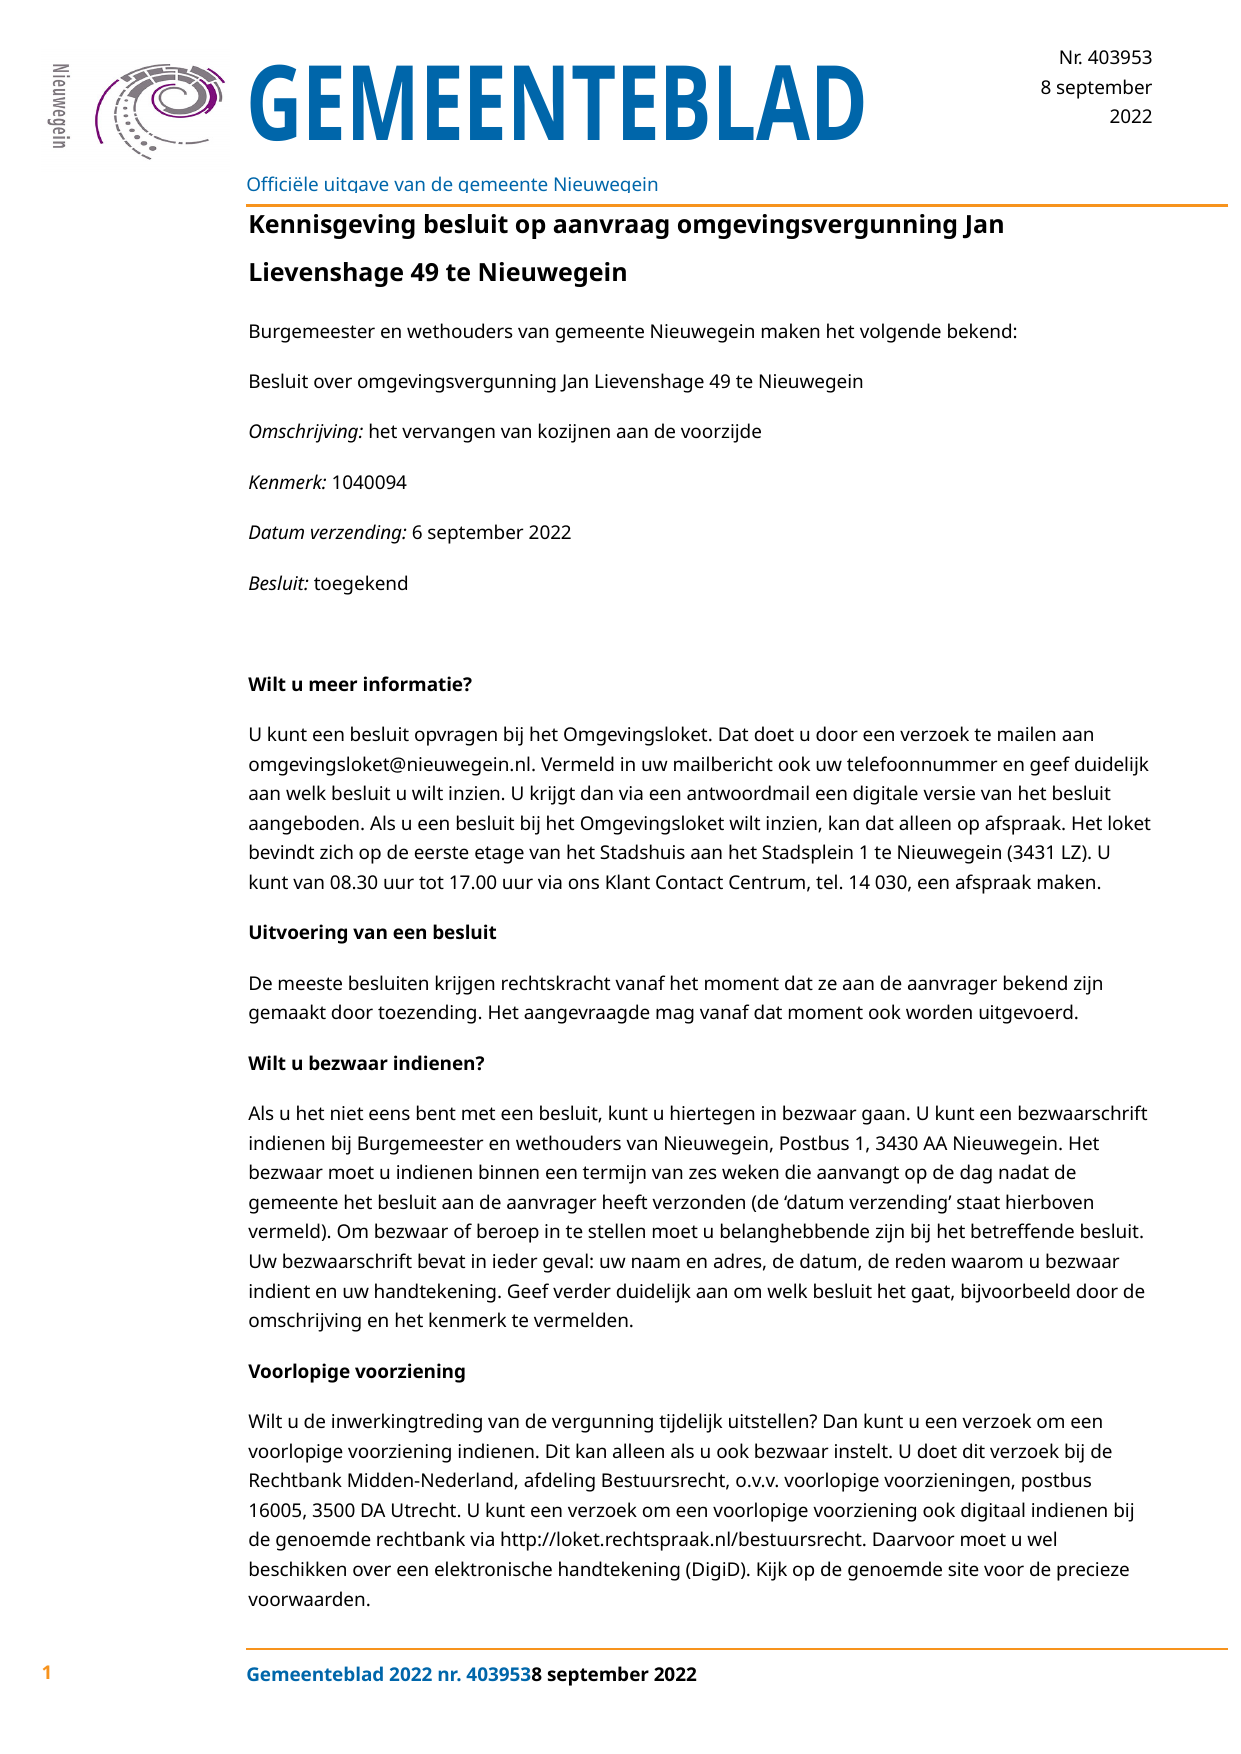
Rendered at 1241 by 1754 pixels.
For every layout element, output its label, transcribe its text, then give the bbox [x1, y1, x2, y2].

text Wilt u bezwaar indienen? [248, 1050, 1152, 1076]
text Wilt u de inwerkingtreding van de vergunning tijdelijk uitstellen? Dan kunt u een verzoek om een voorlopige voorziening indienen. Dit kan alleen als u ook bezwaar instelt. U doet dit verzoek bij de Rechtbank Midden-Nederland, afdeling Bestuursrecht, o.v.v. voorlopige voorzieningen, postbus 16005, 3500 DA Utrecht. U kunt een verzoek om een voorlopige voorziening ook digitaal indienen bij de genoemde rechtbank via http://loket.rechtspraak.nl/bestuursrecht. Daarvoor moet u wel beschikken over een elektronische handtekening (DigiD). Kijk op de genoemde site voor de precieze voorwaarden. [248, 1408, 1152, 1612]
text Besluit: toegekend [248, 570, 1152, 596]
text Voorlopige voorziening [248, 1358, 1152, 1384]
text Burgemeester en wethouders van gemeente Nieuwegein maken het volgende bekend: [248, 318, 1152, 344]
text Uitvoering van een besluit [248, 919, 1152, 945]
text Datum verzending: 6 september 2022 [248, 519, 1152, 545]
text Wilt u meer informatie? [248, 671, 1152, 697]
text Kenmerk: 1040094 [248, 469, 1152, 495]
text U kunt een besluit opvragen bij het Omgevingsloket. Dat doet u door een verzoek te mailen aan omgevingsloket@nieuwegein.nl. Vermeld in uw mailbericht ook uw telefoonnummer en geef duidelijk aan welk besluit u wilt inzien. U krijgt dan via een antwoordmail een digitale versie van het besluit aangeboden. Als u een besluit bij het Omgevingsloket wilt inzien, kan dat alleen op afspraak. Het loket bevindt zich op de eerste etage van het Stadshuis aan het Stadsplein 1 te Nieuwegein (3431 LZ). U kunt van 08.30 uur tot 17.00 uur via ons Klant Contact Centrum, tel. 14 030, een afspraak maken. [248, 721, 1152, 895]
text De meeste besluiten krijgen rechtskracht vanaf het moment dat ze aan de aanvrager bekend zijn gemaakt door toezending. Het aangevraagde mag vanaf dat moment ook worden uitgevoerd. [248, 970, 1152, 1025]
text Omschrijving: het vervangen van kozijnen aan de voorzijde [248, 419, 1152, 444]
picture [41, 47, 231, 172]
text Als u het niet eens bent met een besluit, kunt u hiertegen in bezwaar gaan. U kunt een bezwaarschrift indienen bij Burgemeester en wethouders van Nieuwegein, Postbus 1, 3430 AA Nieuwegein. Het bezwaar moet u indienen binnen een termijn van zes weken die aanvangt op de dag nadat de gemeente het besluit aan de aanvrager heeft verzonden (de ‘datum verzending’ staat hierboven vermeld). Om bezwaar of beroep in te stellen moet u belanghebbende zijn bij het betreffende besluit. Uw bezwaarschrift bevat in ieder geval: uw naam en adres, de datum, de reden waarom u bezwaar indient en uw handtekening. Geef verder duidelijk aan om welk besluit het gaat, bijvoorbeeld door de omschrijving en het kenmerk te vermelden. [248, 1100, 1152, 1333]
text Kennisgeving besluit op aanvraag omgevingsvergunning Jan Lievenshage 49 te Nieuwegein [248, 207, 1152, 288]
text Besluit over omgevingsvergunning Jan Lievenshage 49 te Nieuwegein [248, 368, 1152, 394]
